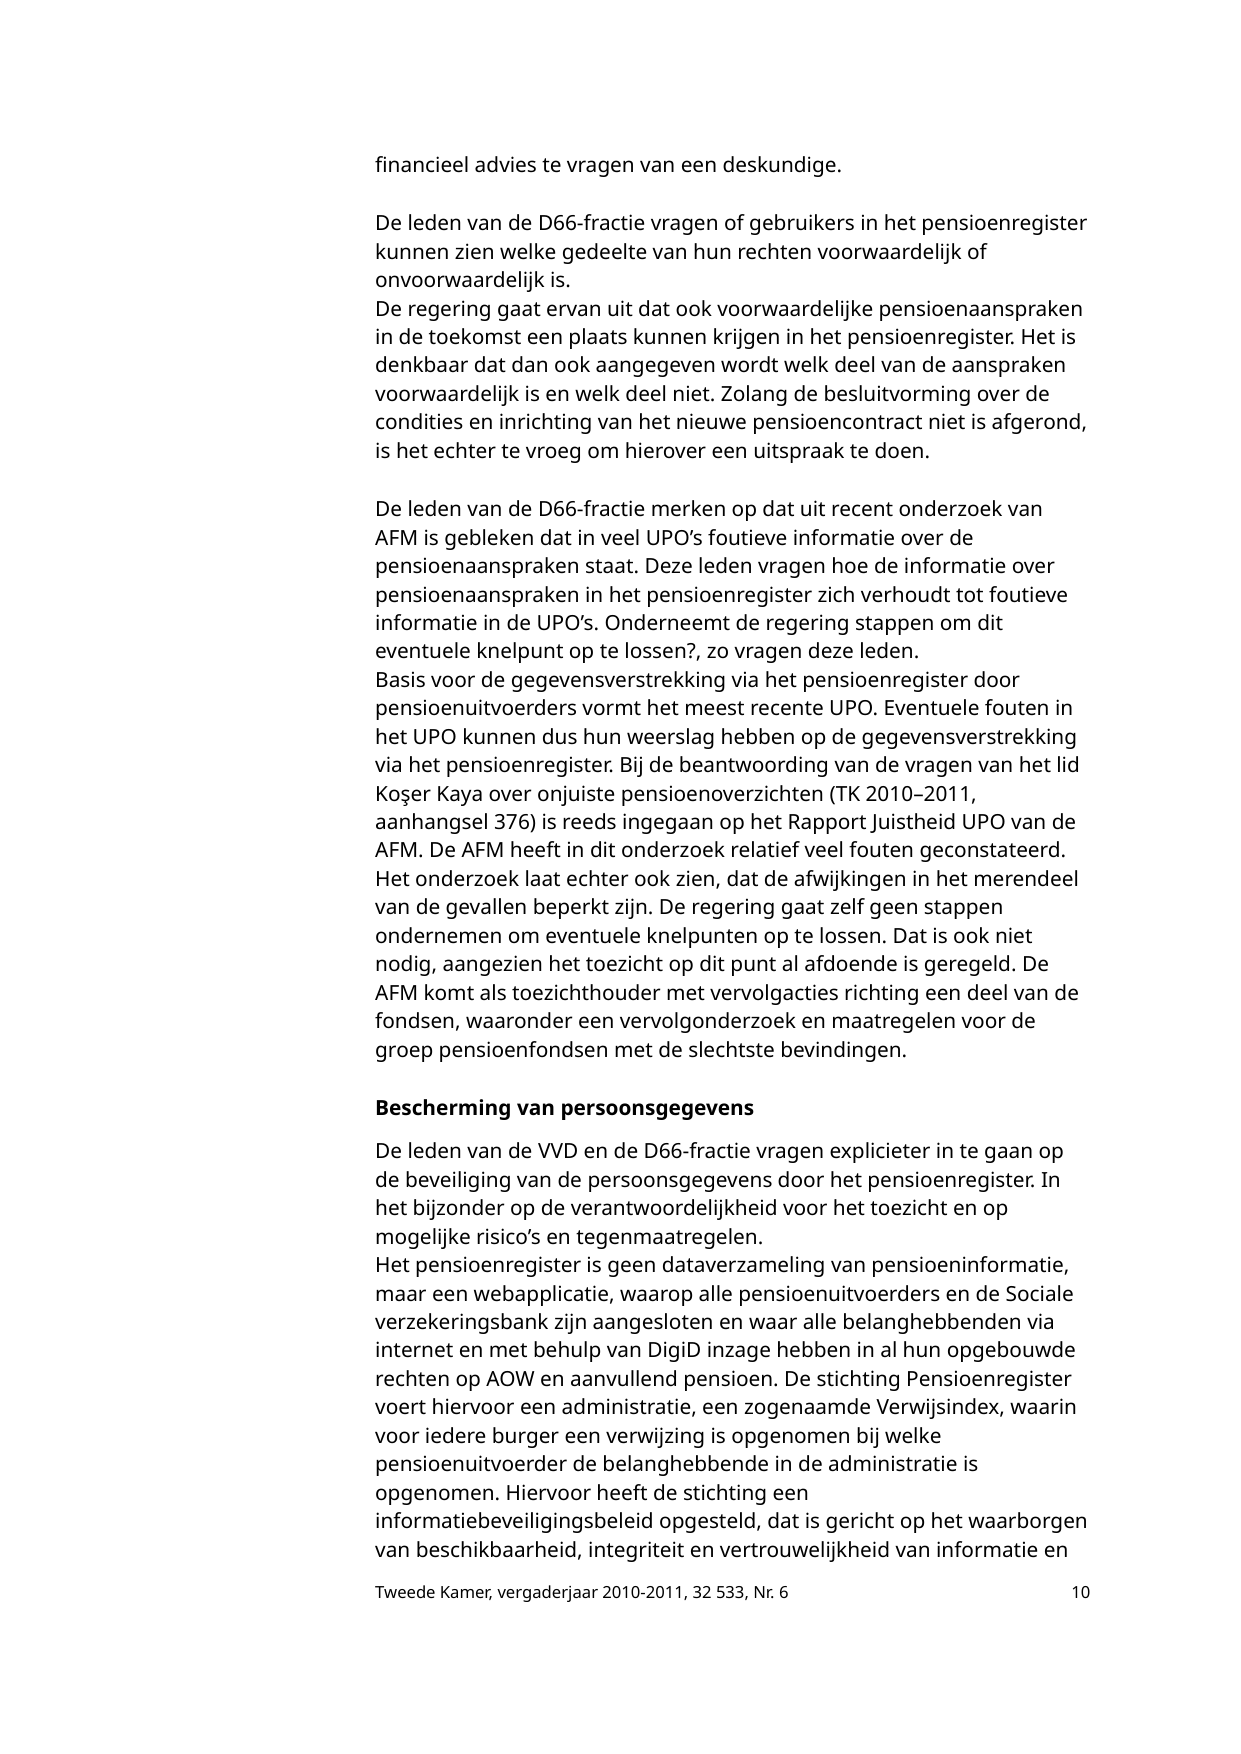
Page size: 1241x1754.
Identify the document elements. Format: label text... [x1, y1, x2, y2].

text financieel advies te vragen van een deskundige. [375, 150, 1090, 178]
text Bescherming van persoonsgegevens [375, 1093, 1090, 1122]
text De leden van de D66-fractie vragen of gebruikers in het pensioenregister kunnen zien welke gedeelte van hun rechten voorwaardelijk of onvoorwaardelijk is. [375, 208, 1090, 294]
text Het pensioenregister is geen dataverzameling van pensioeninformatie, maar een webapplicatie, waarop alle pensioenuitvoerders en de Sociale verzekeringsbank zijn aangesloten en waar alle belanghebbenden via internet en met behulp van DigiD inzage hebben in al hun opgebouwde rechten op AOW en aanvullend pensioen. De stichting Pensioenregister voert hiervoor een administratie, een zogenaamde Verwijsindex, waarin voor iedere burger een verwijzing is opgenomen bij welke pensioenuitvoerder de belanghebbende in de administratie is opgenomen. Hiervoor heeft de stichting een informatiebeveiligingsbeleid opgesteld, dat is gericht op het waarborgen van beschikbaarheid, integriteit en vertrouwelijkheid van informatie en [375, 1250, 1090, 1563]
text De regering gaat ervan uit dat ook voorwaardelijke pensioenaanspraken in de toekomst een plaats kunnen krijgen in het pensioenregister. Het is denkbaar dat dan ook aangegeven wordt welk deel van de aanspraken voorwaardelijk is en welk deel niet. Zolang de besluitvorming over de condities en inrichting van het nieuwe pensioencontract niet is afgerond, is het echter te vroeg om hierover een uitspraak te doen. [375, 294, 1090, 464]
text Basis voor de gegevensverstrekking via het pensioenregister door pensioenuitvoerders vormt het meest recente UPO. Eventuele fouten in het UPO kunnen dus hun weerslag hebben op de gegevensverstrekking via het pensioenregister. Bij de beantwoording van de vragen van het lid Koşer Kaya over onjuiste pensioenoverzichten (TK 2010–2011, aanhangsel 376) is reeds ingegaan op het Rapport Juistheid UPO van de AFM. De AFM heeft in dit onderzoek relatief veel fouten geconstateerd. Het onderzoek laat echter ook zien, dat de afwijkingen in het merendeel van de gevallen beperkt zijn. De regering gaat zelf geen stappen ondernemen om eventuele knelpunten op te lossen. Dat is ook niet nodig, aangezien het toezicht op dit punt al afdoende is geregeld. De AFM komt als toezichthouder met vervolgacties richting een deel van de fondsen, waaronder een vervolgonderzoek en maatregelen voor de groep pensioenfondsen met de slechtste bevindingen. [375, 665, 1090, 1063]
text De leden van de VVD en de D66-fractie vragen explicieter in te gaan op de beveiliging van de persoonsgegevens door het pensioenregister. In het bijzonder op de verantwoordelijkheid voor het toezicht en op mogelijke risico’s en tegenmaatregelen. [375, 1137, 1090, 1250]
text De leden van de D66-fractie merken op dat uit recent onderzoek van AFM is gebleken dat in veel UPO’s foutieve informatie over de pensioenaanspraken staat. Deze leden vragen hoe de informatie over pensioenaanspraken in het pensioenregister zich verhoudt tot foutieve informatie in de UPO’s. Onderneemt de regering stappen om dit eventuele knelpunt op te lossen?, zo vragen deze leden. [375, 494, 1090, 665]
